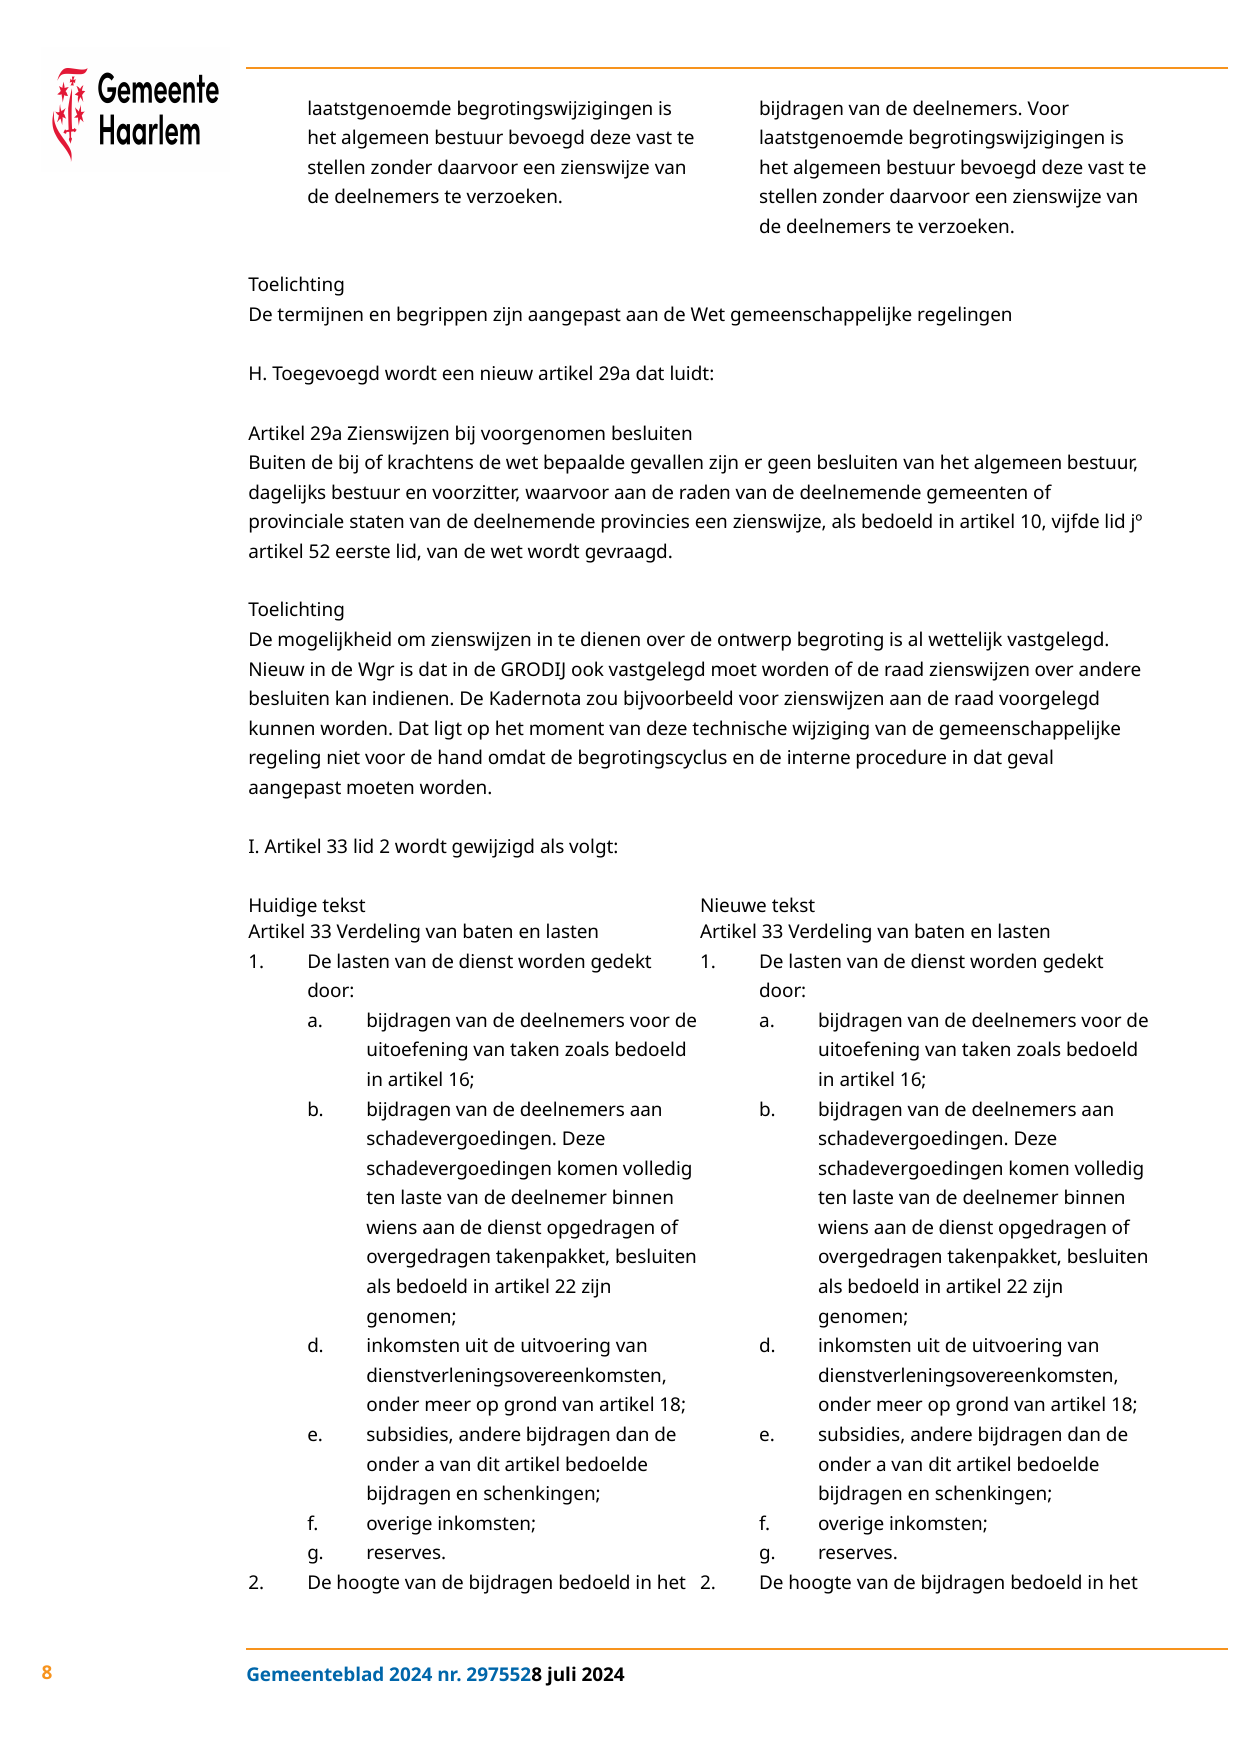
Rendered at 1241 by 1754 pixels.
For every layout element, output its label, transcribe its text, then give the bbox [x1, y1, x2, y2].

table_header Huidige tekst [248, 893, 700, 918]
table_cell laatstgenoemde begrotingswijzigingen is het algemeen bestuur bevoegd deze vast te stellen zonder daarvoor een zienswijze van de deelnemers te verzoeken. [248, 95, 700, 239]
text I. Artikel 33 lid 2 wordt gewijzigd als volgt: [248, 833, 1152, 859]
text De mogelijkheid om zienswijzen in te dienen over de ontwerp begroting is al wettelijk vastgelegd. Nieuw in de Wgr is dat in de GRODIJ ook vastgelegd moet worden of de raad zienswijzen over andere besluiten kan indienen. De Kadernota zou bijvoorbeeld voor zienswijzen aan de raad voorgelegd kunnen worden. Dat ligt op het moment van deze technische wijziging van de gemeenschappelijke regeling niet voor de hand omdat de begrotingscyclus en de interne procedure in dat geval aangepast moeten worden. [248, 626, 1152, 800]
text Toelichting [248, 597, 1152, 622]
table_header Artikel 29a Zienswijzen bij voorgenomen besluiten Buiten de bij of krachtens de wet bepaalde gevallen zijn er geen besluiten van het algemeen bestuur, dagelijks bestuur en voorzitter, waarvoor aan de raden van de deelnemende gemeenten of provinciale staten van de deelnemende provincies een zienswijze, als bedoeld in artikel 10, vijfde lid jº artikel 52 eerste lid, van de wet wordt gevraagd. [248, 420, 1152, 564]
text Toelichting [248, 272, 1152, 297]
picture [41, 47, 231, 172]
table_cell Artikel 33 Verdeling van baten en lasten De lasten van de dienst worden gedekt door: bijdragen van de deelnemers voor de uitoefening van taken zoals bedoeld in artikel 16; bijdragen van de deelnemers aan schadevergoedingen. Deze schadevergoedingen komen volledig ten laste van de deelnemer binnen wiens aan de dienst opgedragen of overgedragen takenpakket, besluiten als bedoeld in artikel 22 zijn genomen; inkomsten uit de uitvoering van dienstverleningsovereenkomsten, onder meer op grond van artikel 18; subsidies, andere bijdragen dan de onder a van dit artikel bedoelde bijdragen en schenkingen; overige inkomsten; reserves. De hoogte van de bijdragen bedoeld in het [248, 918, 700, 1595]
text De termijnen en begrippen zijn aangepast aan de Wet gemeenschappelijke regelingen [248, 301, 1152, 327]
table_cell Artikel 33 Verdeling van baten en lasten De lasten van de dienst worden gedekt door: bijdragen van de deelnemers voor de uitoefening van taken zoals bedoeld in artikel 16; bijdragen van de deelnemers aan schadevergoedingen. Deze schadevergoedingen komen volledig ten laste van de deelnemer binnen wiens aan de dienst opgedragen of overgedragen takenpakket, besluiten als bedoeld in artikel 22 zijn genomen; inkomsten uit de uitvoering van dienstverleningsovereenkomsten, onder meer op grond van artikel 18; subsidies, andere bijdragen dan de onder a van dit artikel bedoelde bijdragen en schenkingen; overige inkomsten; reserves. De hoogte van de bijdragen bedoeld in het [700, 918, 1152, 1595]
text H. Toegevoegd wordt een nieuw artikel 29a dat luidt: [248, 360, 1152, 386]
table_header Nieuwe tekst [700, 893, 1152, 918]
table_cell bijdragen van de deelnemers. Voor laatstgenoemde begrotingswijzigingen is het algemeen bestuur bevoegd deze vast te stellen zonder daarvoor een zienswijze van de deelnemers te verzoeken. [700, 95, 1152, 239]
